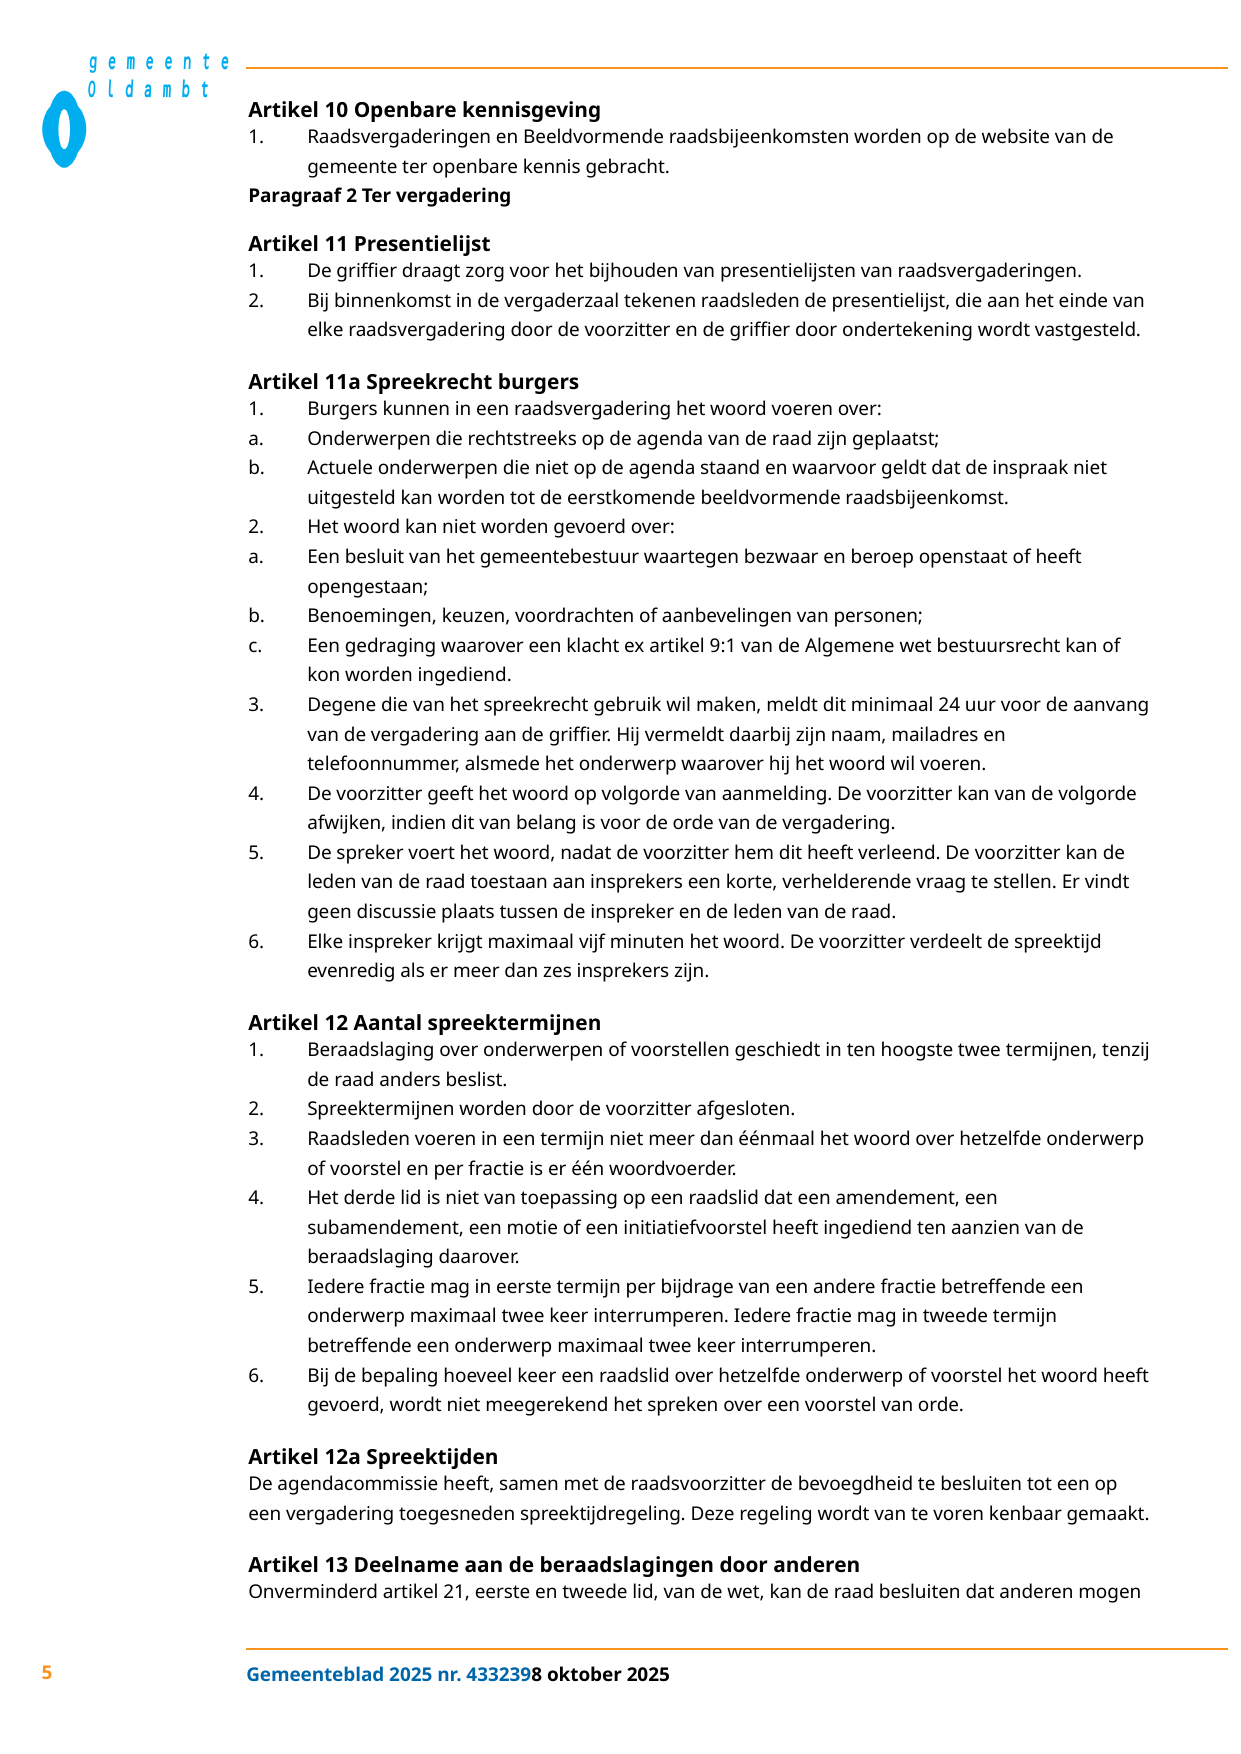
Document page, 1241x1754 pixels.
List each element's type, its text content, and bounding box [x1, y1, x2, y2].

list Burgers kunnen in een raadsvergadering het woord voeren over: [248, 395, 1152, 421]
list Het woord kan niet worden gevoerd over: [248, 514, 1152, 539]
list Spreektermijnen worden door de voorzitter afgesloten. [248, 1096, 1152, 1121]
text Onverminderd artikel 21, eerste en tweede lid, van de wet, kan de raad besluiten dat anderen mogen [248, 1579, 1152, 1604]
text Artikel 10 Openbare kennisgeving [248, 95, 1152, 123]
list Bij binnenkomst in de vergaderzaal tekenen raadsleden de presentielijst, die aan het einde van elke raadsvergadering door de voorzitter en de griffier door ondertekening wordt vastgesteld. [248, 287, 1152, 342]
list Raadsleden voeren in een termijn niet meer dan éénmaal het woord over hetzelfde onderwerp of voorstel en per fractie is er één woordvoerder. [248, 1125, 1152, 1180]
list Degene die van het spreekrecht gebruik wil maken, meldt dit minimaal 24 uur voor de aanvang van de vergadering aan de griffier. Hij vermeldt daarbij zijn naam, mailadres en telefoonnummer, alsmede het onderwerp waarover hij het woord wil voeren. [248, 691, 1152, 776]
text Artikel 13 Deelname aan de beraadslagingen door anderen [248, 1550, 1152, 1579]
text De agendacommissie heeft, samen met de raadsvoorzitter de bevoegdheid te besluiten tot een op een vergadering toegesneden spreektijdregeling. Deze regeling wordt van te voren kenbaar gemaakt. [248, 1470, 1152, 1526]
list Actuele onderwerpen die niet op de agenda staand en waarvoor geldt dat de inspraak niet uitgesteld kan worden tot de eerstkomende beeldvormende raadsbijeenkomst. [248, 454, 1152, 510]
list Het derde lid is niet van toepassing op een raadslid dat een amendement, een subamendement, een motie of een initiatiefvoorstel heeft ingediend ten aanzien van de beraadslaging daarover. [248, 1184, 1152, 1269]
text Artikel 11a Spreekrecht burgers [248, 367, 1152, 395]
text Paragraaf 2 Ter vergadering [248, 182, 1152, 208]
list Iedere fractie mag in eerste termijn per bijdrage van een andere fractie betreffende een onderwerp maximaal twee keer interrumperen. Iedere fractie mag in tweede termijn betreffende een onderwerp maximaal twee keer interrumperen. [248, 1273, 1152, 1358]
text Artikel 12a Spreektijden [248, 1442, 1152, 1470]
list Onderwerpen die rechtstreeks op de agenda van de raad zijn geplaatst; [248, 425, 1152, 451]
list Beraadslaging over onderwerpen of voorstellen geschiedt in ten hoogste twee termijnen, tenzij de raad anders beslist. [248, 1036, 1152, 1092]
list De voorzitter geeft het woord op volgorde van aanmelding. De voorzitter kan van de volgorde afwijken, indien dit van belang is voor de orde van de vergadering. [248, 780, 1152, 835]
text Artikel 12 Aantal spreektermijnen [248, 1008, 1152, 1036]
list De spreker voert het woord, nadat de voorzitter hem dit heeft verleend. De voorzitter kan de leden van de raad toestaan aan insprekers een korte, verhelderende vraag te stellen. Er vindt geen discussie plaats tussen de inspreker en de leden van de raad. [248, 839, 1152, 924]
text Artikel 11 Presentielijst [248, 229, 1152, 257]
list Bij de bepaling hoeveel keer een raadslid over hetzelfde onderwerp of voorstel het woord heeft gevoerd, wordt niet meegerekend het spreken over een voorstel van orde. [248, 1362, 1152, 1417]
list Raadsvergaderingen en Beeldvormende raadsbijeenkomsten worden op de website van de gemeente ter openbare kennis gebracht. [248, 123, 1152, 178]
list Een besluit van het gemeentebestuur waartegen bezwaar en beroep openstaat of heeft opengestaan; [248, 543, 1152, 599]
list Elke inspreker krijgt maximaal vijf minuten het woord. De voorzitter verdeelt de spreektijd evenredig als er meer dan zes insprekers zijn. [248, 928, 1152, 983]
list Benoemingen, keuzen, voordrachten of aanbevelingen van personen; [248, 602, 1152, 628]
list De griffier draagt zorg voor het bijhouden van presentielijsten van raadsvergaderingen. [248, 257, 1152, 283]
list Een gedraging waarover een klacht ex artikel 9:1 van de Algemene wet bestuursrecht kan of kon worden ingediend. [248, 632, 1152, 687]
picture [41, 47, 231, 172]
